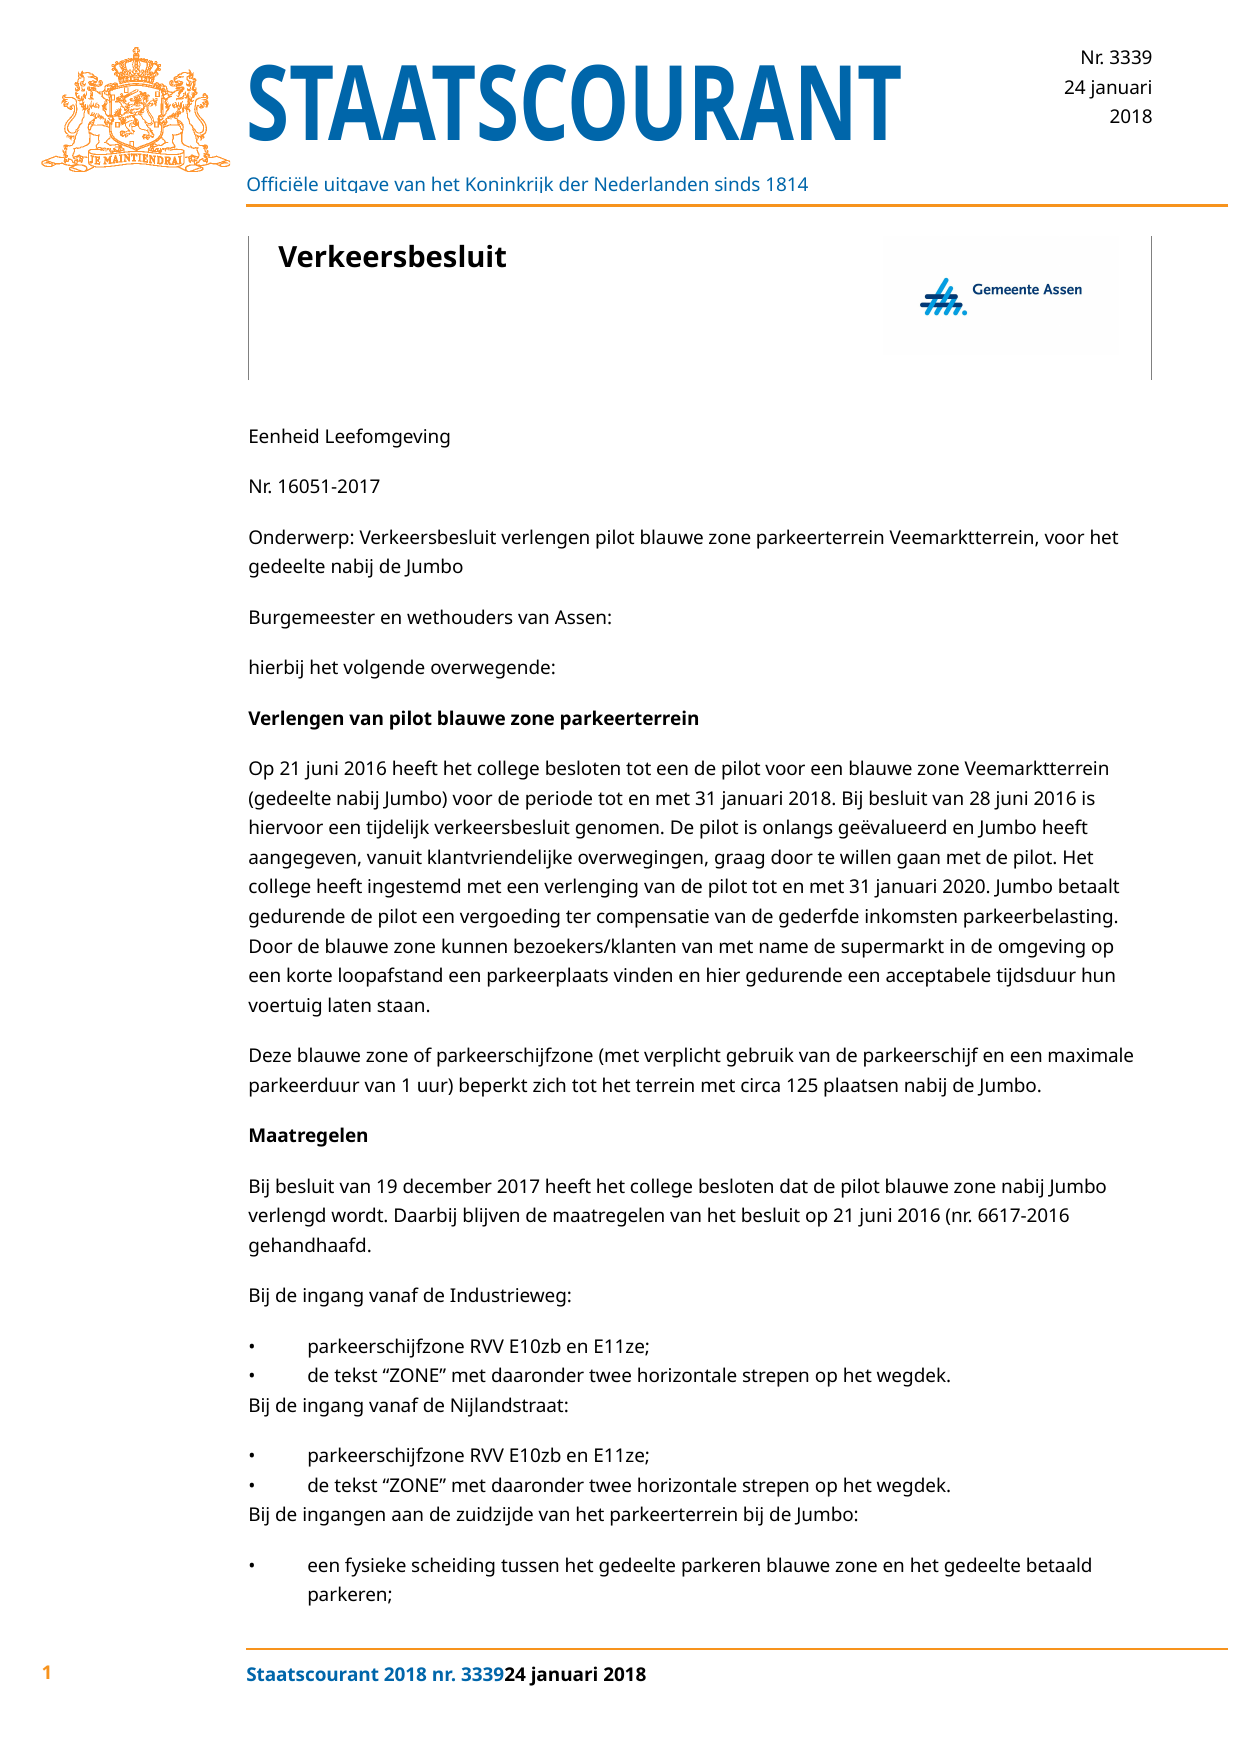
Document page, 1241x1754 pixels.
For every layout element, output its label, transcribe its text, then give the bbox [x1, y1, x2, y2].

table_header [850, 236, 1151, 380]
text Burgemeester en wethouders van Assen: [248, 604, 1152, 630]
list parkeerschijfzone RVV E10zb en E11ze; [248, 1442, 1152, 1468]
text Maatregelen [248, 1122, 1152, 1148]
text hierbij het volgende overwegende: [248, 654, 1152, 680]
text Bij de ingang vanaf de Nijlandstraat: [248, 1392, 1152, 1418]
text Bij besluit van 19 december 2017 heeft het college besloten dat de pilot blauwe zone nabij Jumbo verlengd wordt. Daarbij blijven de maatregelen van het besluit op 21 juni 2016 (nr. 6617-2016 gehandhaafd. [248, 1173, 1152, 1258]
list de tekst “ZONE” met daaronder twee horizontale strepen op het wegdek. [248, 1472, 1152, 1498]
text Bij de ingang vanaf de Industrieweg: [248, 1282, 1152, 1308]
text Bij de ingangen aan de zuidzijde van het parkeerterrein bij de Jumbo: [248, 1502, 1152, 1527]
text Nr. 16051-2017 [248, 474, 1152, 499]
picture [41, 47, 231, 172]
text Eenheid Leefomgeving [248, 423, 1152, 449]
text Verlengen van pilot blauwe zone parkeerterrein [248, 705, 1152, 731]
text Deze blauwe zone of parkeerschijfzone (met verplicht gebruik van de parkeerschijf en een maximale parkeerduur van 1 uur) beperkt zich tot het terrein met circa 125 plaatsen nabij de Jumbo. [248, 1042, 1152, 1098]
list de tekst “ZONE” met daaronder twee horizontale strepen op het wegdek. [248, 1362, 1152, 1388]
text Op 21 juni 2016 heeft het college besloten tot een de pilot voor een blauwe zone Veemarktterrein (gedeelte nabij Jumbo) voor de periode tot en met 31 januari 2018. Bij besluit van 28 juni 2016 is hiervoor een tijdelijk verkeersbesluit genomen. De pilot is onlangs geëvalueerd en Jumbo heeft aangegeven, vanuit klantvriendelijke overwegingen, graag door te willen gaan met de pilot. Het college heeft ingestemd met een verlenging van de pilot tot en met 31 januari 2020. Jumbo betaalt gedurende de pilot een vergoeding ter compensatie van de gederfde inkomsten parkeerbelasting. Door de blauwe zone kunnen bezoekers/klanten van met name de supermarkt in de omgeving op een korte loopafstand een parkeerplaats vinden en hier gedurende een acceptabele tijdsduur hun voertuig laten staan. [248, 755, 1152, 1018]
table_header Verkeersbesluit [249, 236, 850, 380]
picture [882, 236, 1119, 355]
list parkeerschijfzone RVV E10zb en E11ze; [248, 1333, 1152, 1358]
list een fysieke scheiding tussen het gedeelte parkeren blauwe zone en het gedeelte betaald parkeren; [248, 1552, 1152, 1607]
text Onderwerp: Verkeersbesluit verlengen pilot blauwe zone parkeerterrein Veemarktterrein, voor het gedeelte nabij de Jumbo [248, 524, 1152, 579]
